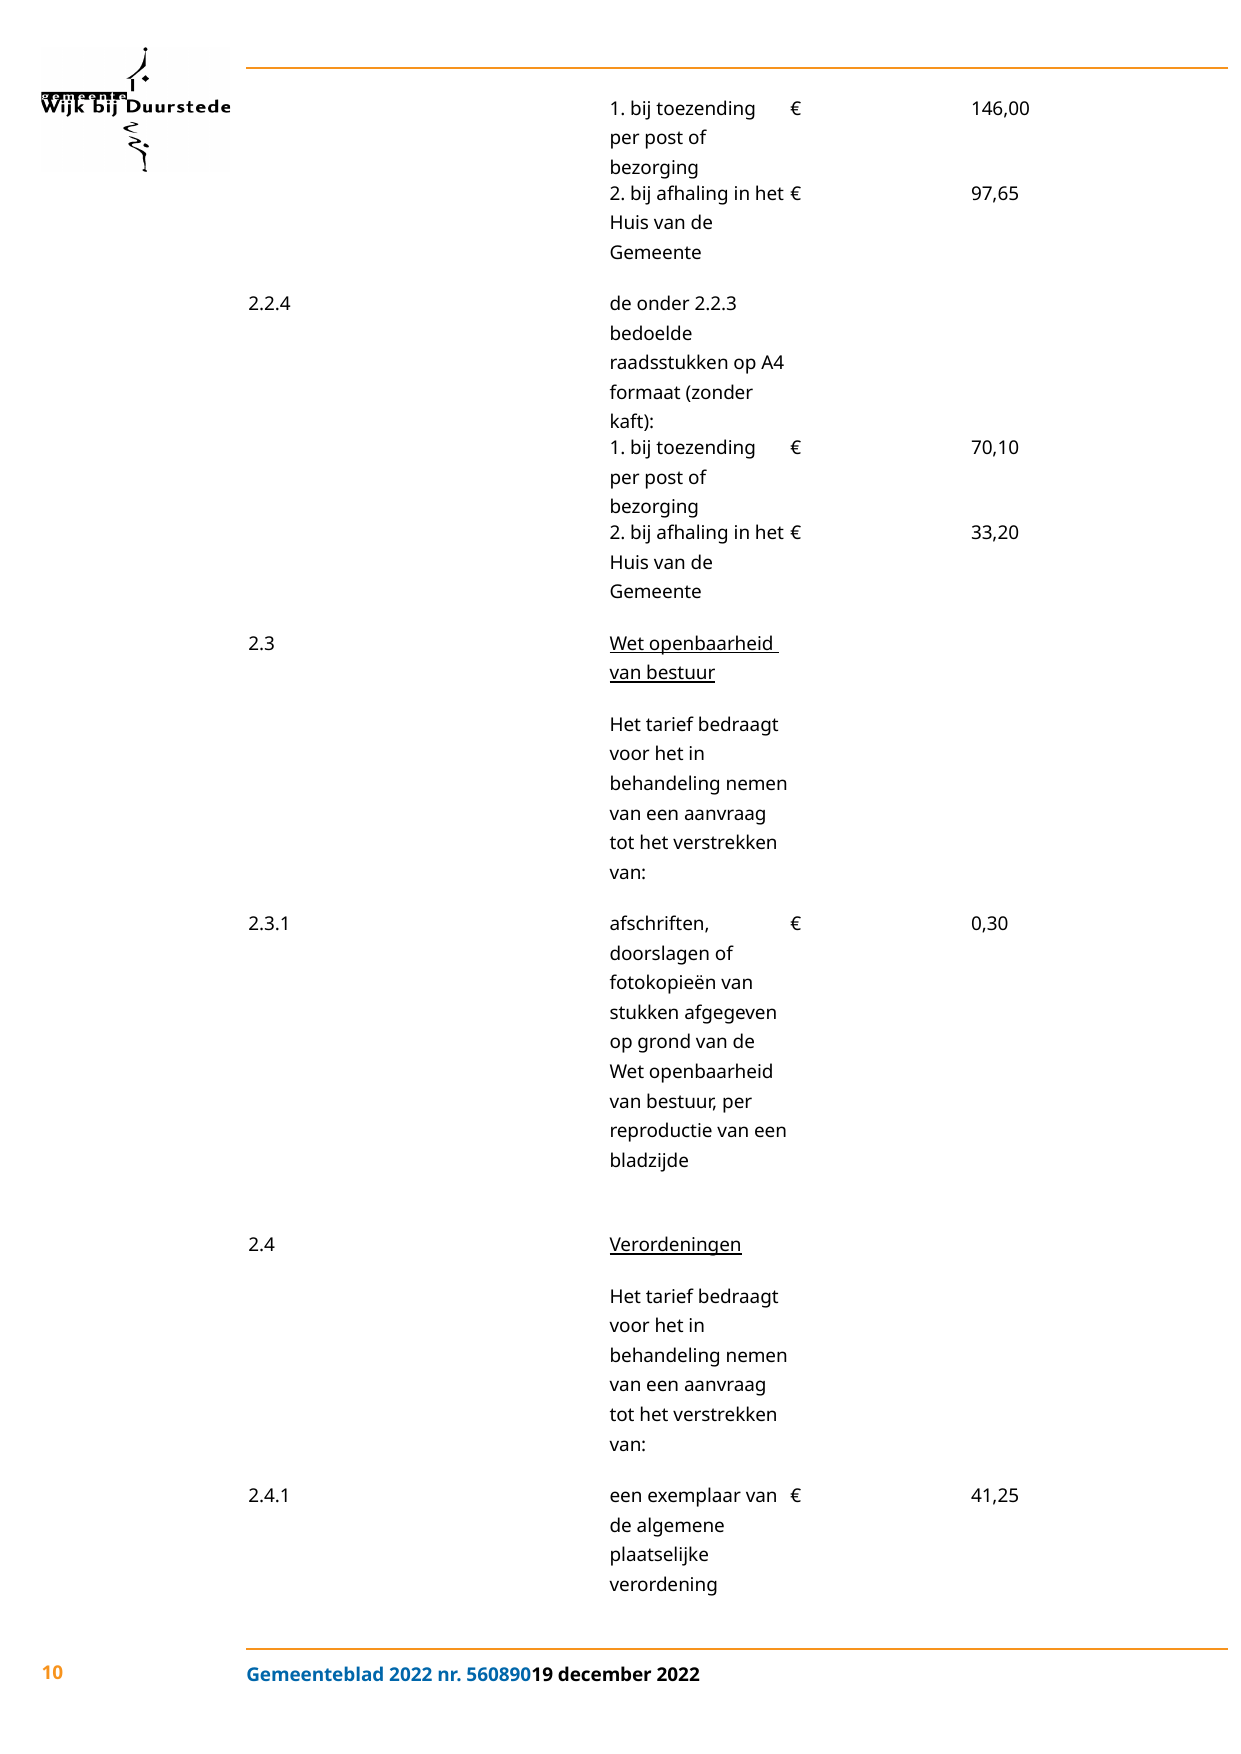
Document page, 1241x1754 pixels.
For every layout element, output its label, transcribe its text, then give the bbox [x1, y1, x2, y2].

table_cell [609, 685, 790, 711]
picture [41, 47, 231, 172]
table_cell [790, 1283, 971, 1456]
table_cell 33,20 [971, 519, 1152, 604]
table_cell [609, 1456, 790, 1482]
table_cell [248, 604, 429, 630]
table_cell [429, 434, 609, 519]
table_cell € [790, 910, 971, 1173]
table_cell [248, 711, 429, 884]
table_cell [248, 685, 429, 711]
table_cell [790, 290, 971, 434]
table_cell [429, 685, 609, 711]
table_cell [429, 290, 609, 434]
table_cell [971, 1456, 1152, 1482]
table_header [971, 1206, 1152, 1231]
table_cell [429, 95, 609, 180]
table_cell 2.4.1 [248, 1482, 429, 1597]
table_cell [248, 1283, 429, 1456]
table_cell 70,10 [971, 434, 1152, 519]
table_cell [971, 711, 1152, 884]
table_cell 97,65 [971, 180, 1152, 264]
table_cell [429, 1231, 609, 1257]
table_cell 2.4 [248, 1231, 429, 1257]
table_header [429, 1206, 609, 1231]
table_cell [790, 630, 971, 685]
table_cell [609, 1257, 790, 1283]
table_cell [429, 885, 609, 910]
table_cell [429, 265, 609, 290]
table_cell [429, 604, 609, 630]
table_cell [609, 885, 790, 910]
table_cell 41,25 [971, 1482, 1152, 1597]
table_cell [971, 290, 1152, 434]
table_cell 2. bij afhaling in het Huis van de Gemeente [609, 180, 790, 264]
table_cell [790, 1456, 971, 1482]
table_cell € [790, 434, 971, 519]
table_cell [429, 1257, 609, 1283]
table_cell [248, 265, 429, 290]
table_cell [429, 1482, 609, 1597]
table_cell 1. bij toezending per post of bezorging [609, 95, 790, 180]
table_cell [971, 885, 1152, 910]
table_cell 1. bij toezending per post of bezorging [609, 434, 790, 519]
table_cell [429, 519, 609, 604]
table_cell Het tarief bedraagt voor het in behandeling nemen van een aanvraag tot het verstrekken van: [609, 1283, 790, 1456]
table_cell [248, 95, 429, 180]
table_cell € [790, 95, 971, 180]
table_header [609, 1206, 790, 1231]
table_cell [248, 1456, 429, 1482]
table_cell [429, 630, 609, 685]
table_cell [971, 630, 1152, 685]
table_cell [790, 685, 971, 711]
table_cell [248, 885, 429, 910]
table_cell 2.3.1 [248, 910, 429, 1173]
table_cell 2.3 [248, 630, 429, 685]
table_cell [609, 265, 790, 290]
table_cell [790, 711, 971, 884]
table_header [790, 1206, 971, 1231]
table_cell [971, 1231, 1152, 1257]
table_cell € [790, 1482, 971, 1597]
table_cell [971, 1283, 1152, 1456]
table_cell [429, 180, 609, 264]
table_cell [248, 180, 429, 264]
table_cell Het tarief bedraagt voor het in behandeling nemen van een aanvraag tot het verstrekken van: [609, 711, 790, 884]
table_cell [971, 604, 1152, 630]
table_cell [248, 1257, 429, 1283]
table_cell [971, 685, 1152, 711]
table_cell Verordeningen [609, 1231, 790, 1257]
table_cell [429, 1456, 609, 1482]
table_cell 146,00 [971, 95, 1152, 180]
table_cell € [790, 180, 971, 264]
table_cell [429, 910, 609, 1173]
table_cell 2.2.4 [248, 290, 429, 434]
table_cell [790, 604, 971, 630]
table_cell [790, 1231, 971, 1257]
table_cell [248, 434, 429, 519]
table_cell [248, 519, 429, 604]
table_cell de onder 2.2.3 bedoelde raadsstukken op A4 formaat (zonder kaft): [609, 290, 790, 434]
table_cell € [790, 519, 971, 604]
table_cell een exemplaar van de algemene plaatselijke verordening [609, 1482, 790, 1597]
table_header [248, 1206, 429, 1231]
table_cell 2. bij afhaling in het Huis van de Gemeente [609, 519, 790, 604]
table_cell afschriften, doorslagen of fotokopieën van stukken afgegeven op grond van de Wet openbaarheid van bestuur, per reproductie van een bladzijde [609, 910, 790, 1173]
table_cell [971, 265, 1152, 290]
table_cell Wet openbaarheid van bestuur [609, 630, 790, 685]
table_cell [790, 265, 971, 290]
table_cell [971, 1257, 1152, 1283]
table_cell 0,30 [971, 910, 1152, 1173]
table_cell [429, 711, 609, 884]
table_cell [790, 1257, 971, 1283]
table_cell [429, 1283, 609, 1456]
table_cell [790, 885, 971, 910]
table_cell [609, 604, 790, 630]
